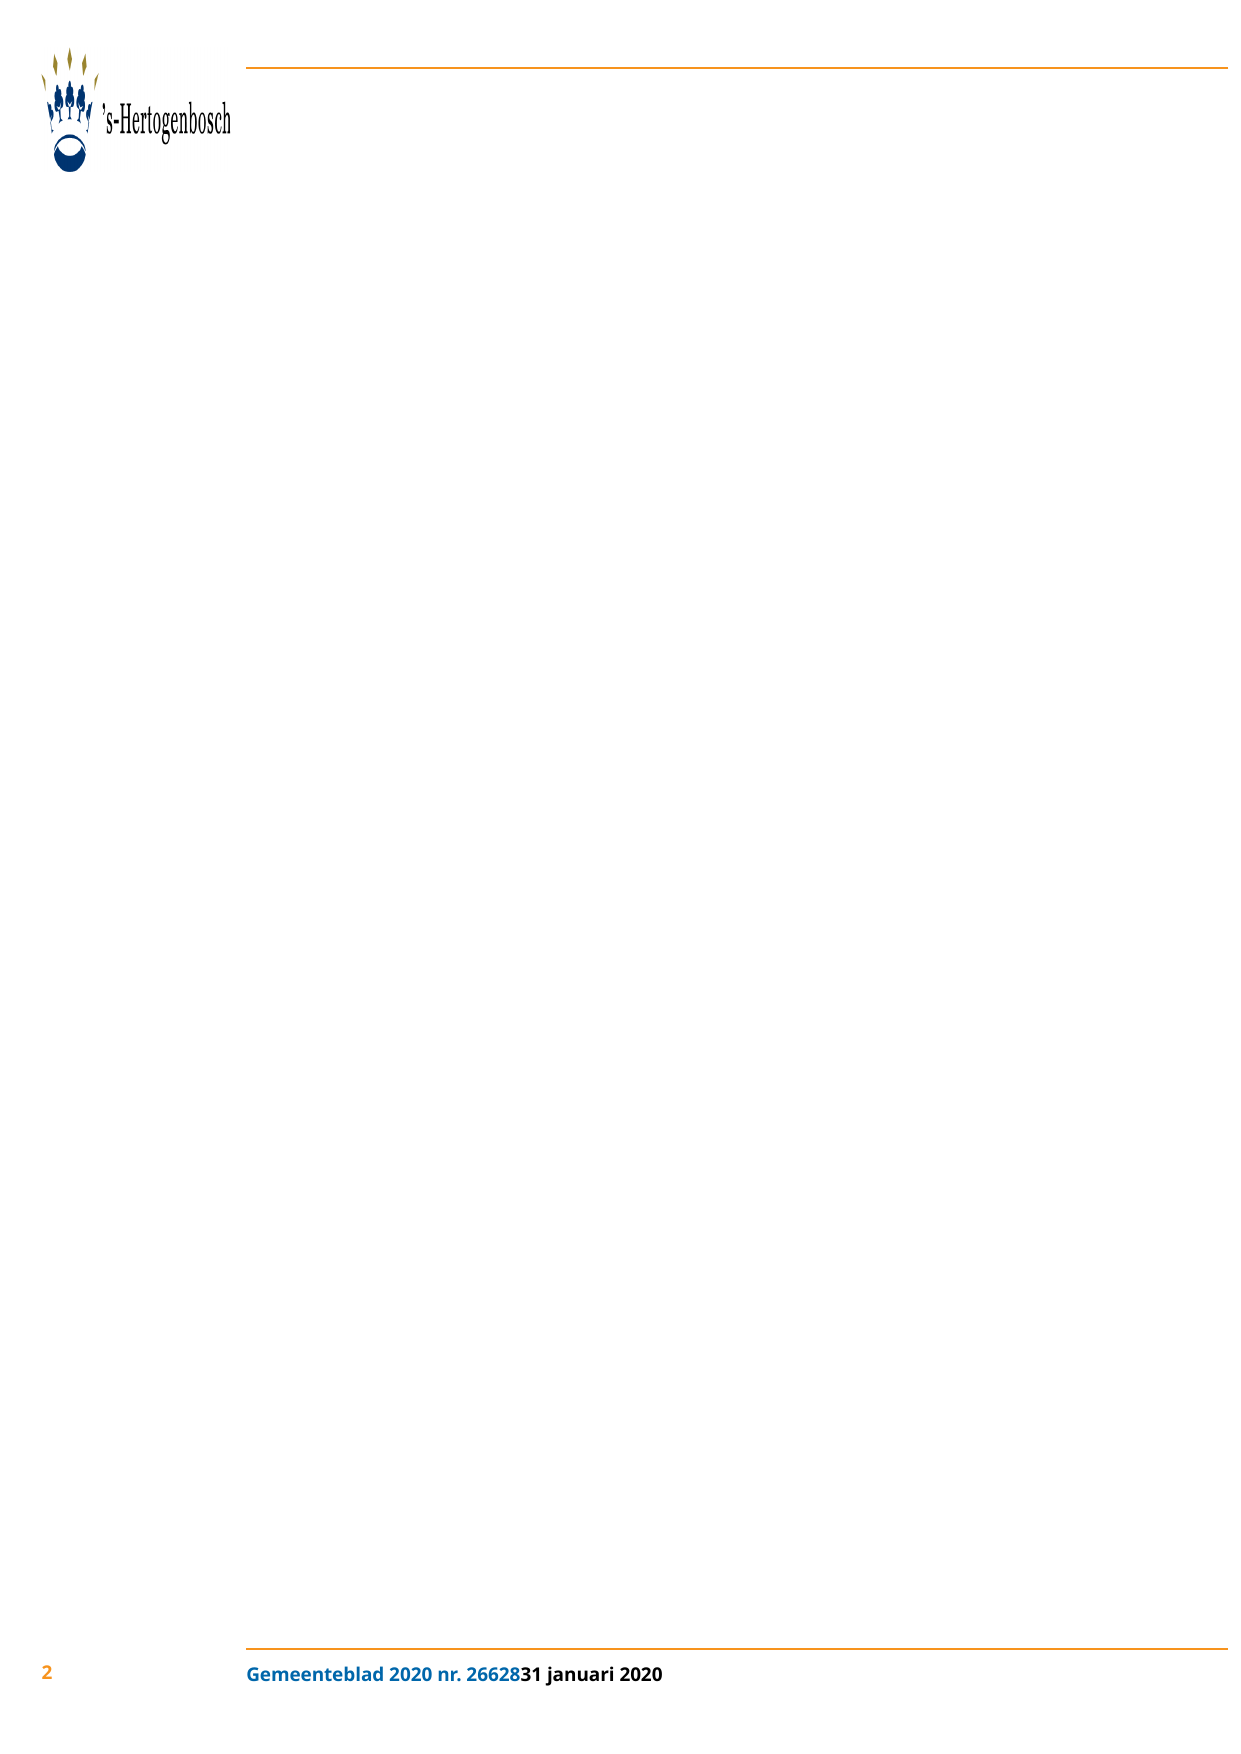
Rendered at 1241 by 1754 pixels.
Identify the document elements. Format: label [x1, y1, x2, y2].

picture [41, 47, 231, 172]
